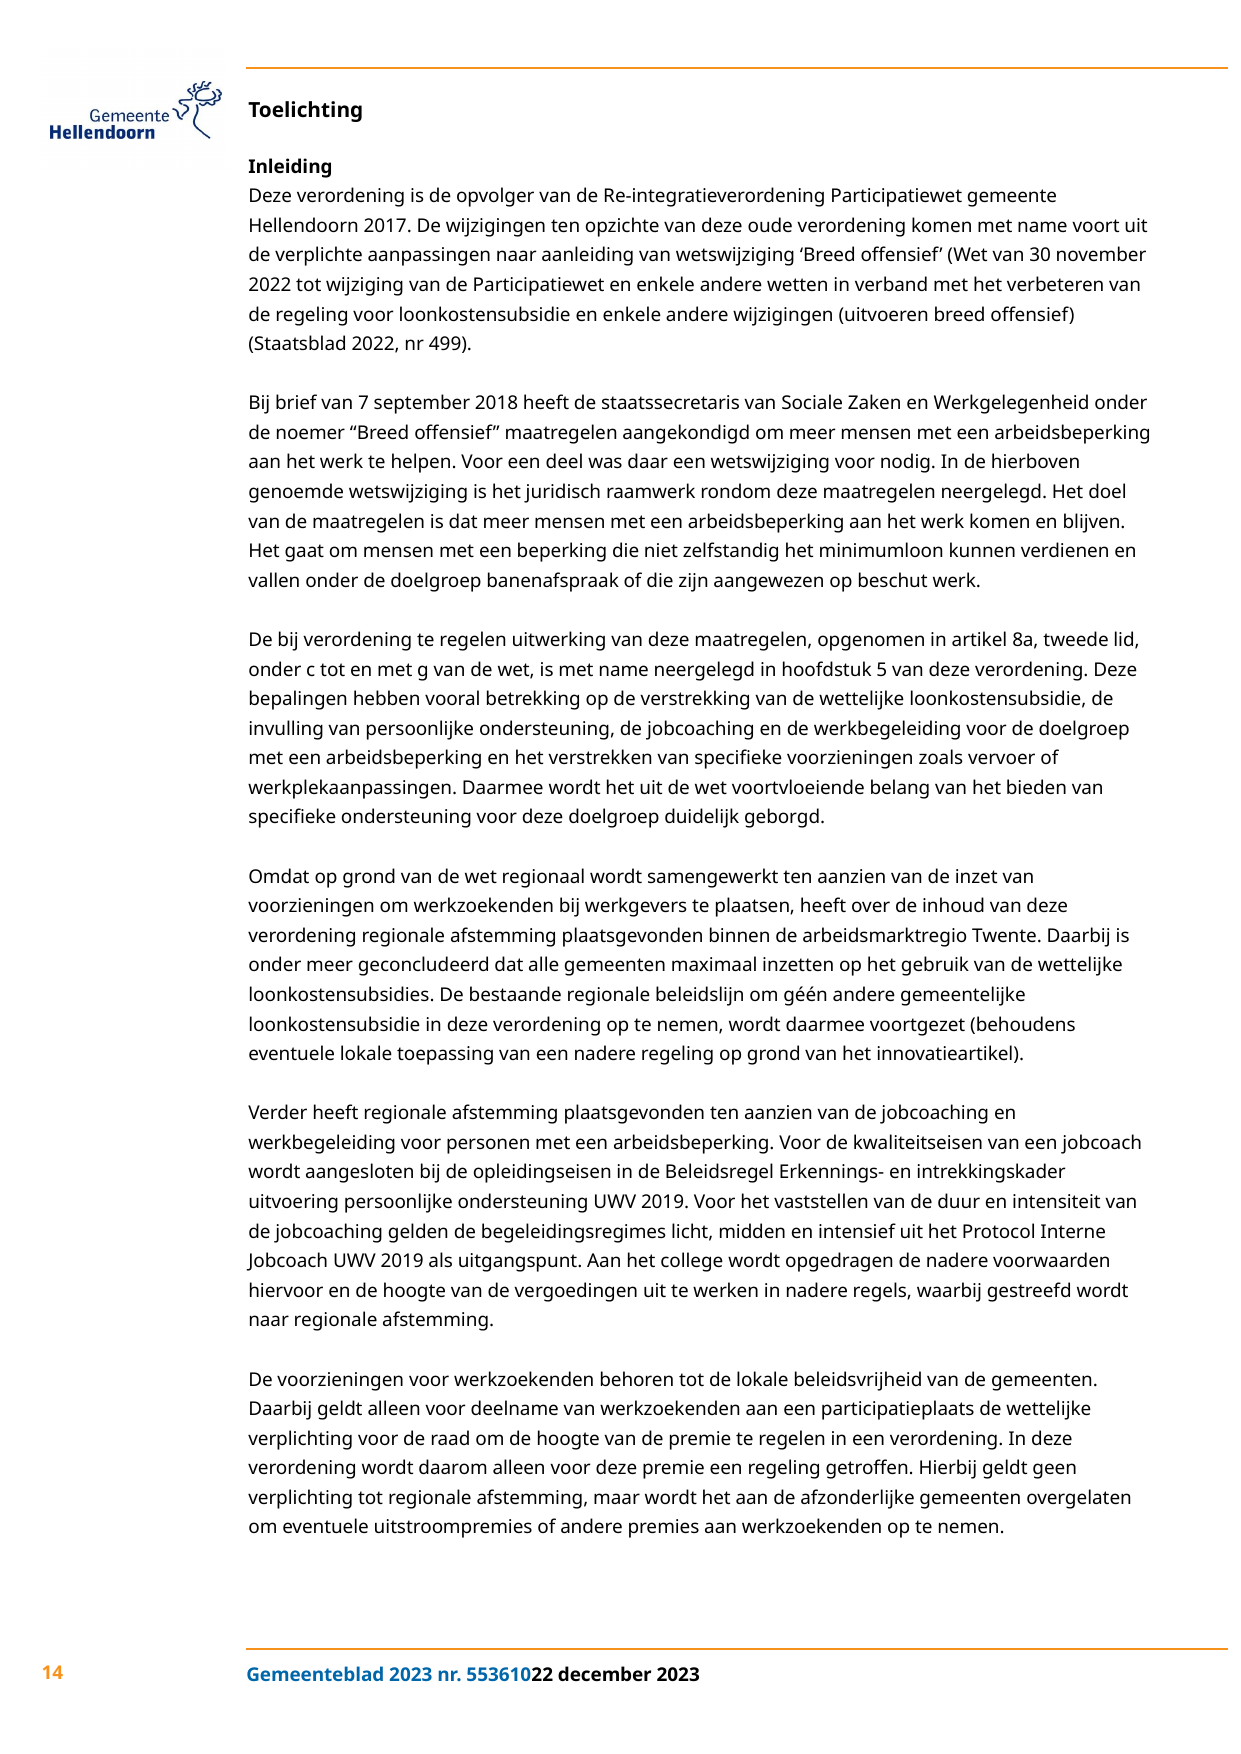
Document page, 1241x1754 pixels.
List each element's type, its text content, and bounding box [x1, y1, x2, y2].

text De voorzieningen voor werkzoekenden behoren tot de lokale beleidsvrijheid van de gemeenten. Daarbij geldt alleen voor deelname van werkzoekenden aan een participatieplaats de wettelijke verplichting voor de raad om de hoogte van de premie te regelen in een verordening. In deze verordening wordt daarom alleen voor deze premie een regeling getroffen. Hierbij geldt geen verplichting tot regionale afstemming, maar wordt het aan de afzonderlijke gemeenten overgelaten om eventuele uitstroompremies of andere premies aan werkzoekenden op te nemen. [248, 1366, 1152, 1539]
picture [41, 47, 231, 172]
text Deze verordening is de opvolger van de Re-integratieverordening Participatiewet gemeente Hellendoorn 2017. De wijzigingen ten opzichte van deze oude verordening komen met name voort uit de verplichte aanpassingen naar aanleiding van wetswijziging ‘Breed offensief’ (Wet van 30 november 2022 tot wijziging van de Participatiewet en enkele andere wetten in verband met het verbeteren van de regeling voor loonkostensubsidie en enkele andere wijzigingen (uitvoeren breed offensief) (Staatsblad 2022, nr 499). [248, 182, 1152, 356]
text De bij verordening te regelen uitwerking van deze maatregelen, opgenomen in artikel 8a, tweede lid, onder c tot en met g van de wet, is met name neergelegd in hoofdstuk 5 van deze verordening. Deze bepalingen hebben vooral betrekking op de verstrekking van de wettelijke loonkostensubsidie, de invulling van persoonlijke ondersteuning, de jobcoaching en de werkbegeleiding voor de doelgroep met een arbeidsbeperking en het verstrekken van specifieke voorzieningen zoals vervoer of werkplekaanpassingen. Daarmee wordt het uit de wet voortvloeiende belang van het bieden van specifieke ondersteuning voor deze doelgroep duidelijk geborgd. [248, 626, 1152, 829]
text Omdat op grond van de wet regionaal wordt samengewerkt ten aanzien van de inzet van voorzieningen om werkzoekenden bij werkgevers te plaatsen, heeft over de inhoud van deze verordening regionale afstemming plaatsgevonden binnen de arbeidsmarktregio Twente. Daarbij is onder meer geconcludeerd dat alle gemeenten maximaal inzetten op het gebruik van de wettelijke loonkostensubsidies. De bestaande regionale beleidslijn om géén andere gemeentelijke loonkostensubsidie in deze verordening op te nemen, wordt daarmee voortgezet (behoudens eventuele lokale toepassing van een nadere regeling op grond van het innovatieartikel). [248, 863, 1152, 1066]
text Toelichting [248, 95, 1152, 123]
text Verder heeft regionale afstemming plaatsgevonden ten aanzien van de jobcoaching en werkbegeleiding voor personen met een arbeidsbeperking. Voor de kwaliteitseisen van een jobcoach wordt aangesloten bij de opleidingseisen in de Beleidsregel Erkennings- en intrekkingskader uitvoering persoonlijke ondersteuning UWV 2019. Voor het vaststellen van de duur en intensiteit van de jobcoaching gelden de begeleidingsregimes licht, midden en intensief uit het Protocol Interne Jobcoach UWV 2019 als uitgangspunt. Aan het college wordt opgedragen de nadere voorwaarden hiervoor en de hoogte van de vergoedingen uit te werken in nadere regels, waarbij gestreefd wordt naar regionale afstemming. [248, 1099, 1152, 1332]
text Inleiding [248, 153, 1152, 179]
text Bij brief van 7 september 2018 heeft de staatssecretaris van Sociale Zaken en Werkgelegenheid onder de noemer “Breed offensief” maatregelen aangekondigd om meer mensen met een arbeidsbeperking aan het werk te helpen. Voor een deel was daar een wetswijziging voor nodig. In de hierboven genoemde wetswijziging is het juridisch raamwerk rondom deze maatregelen neergelegd. Het doel van de maatregelen is dat meer mensen met een arbeidsbeperking aan het werk komen en blijven. Het gaat om mensen met een beperking die niet zelfstandig het minimumloon kunnen verdienen en vallen onder de doelgroep banenafspraak of die zijn aangewezen op beschut werk. [248, 389, 1152, 593]
